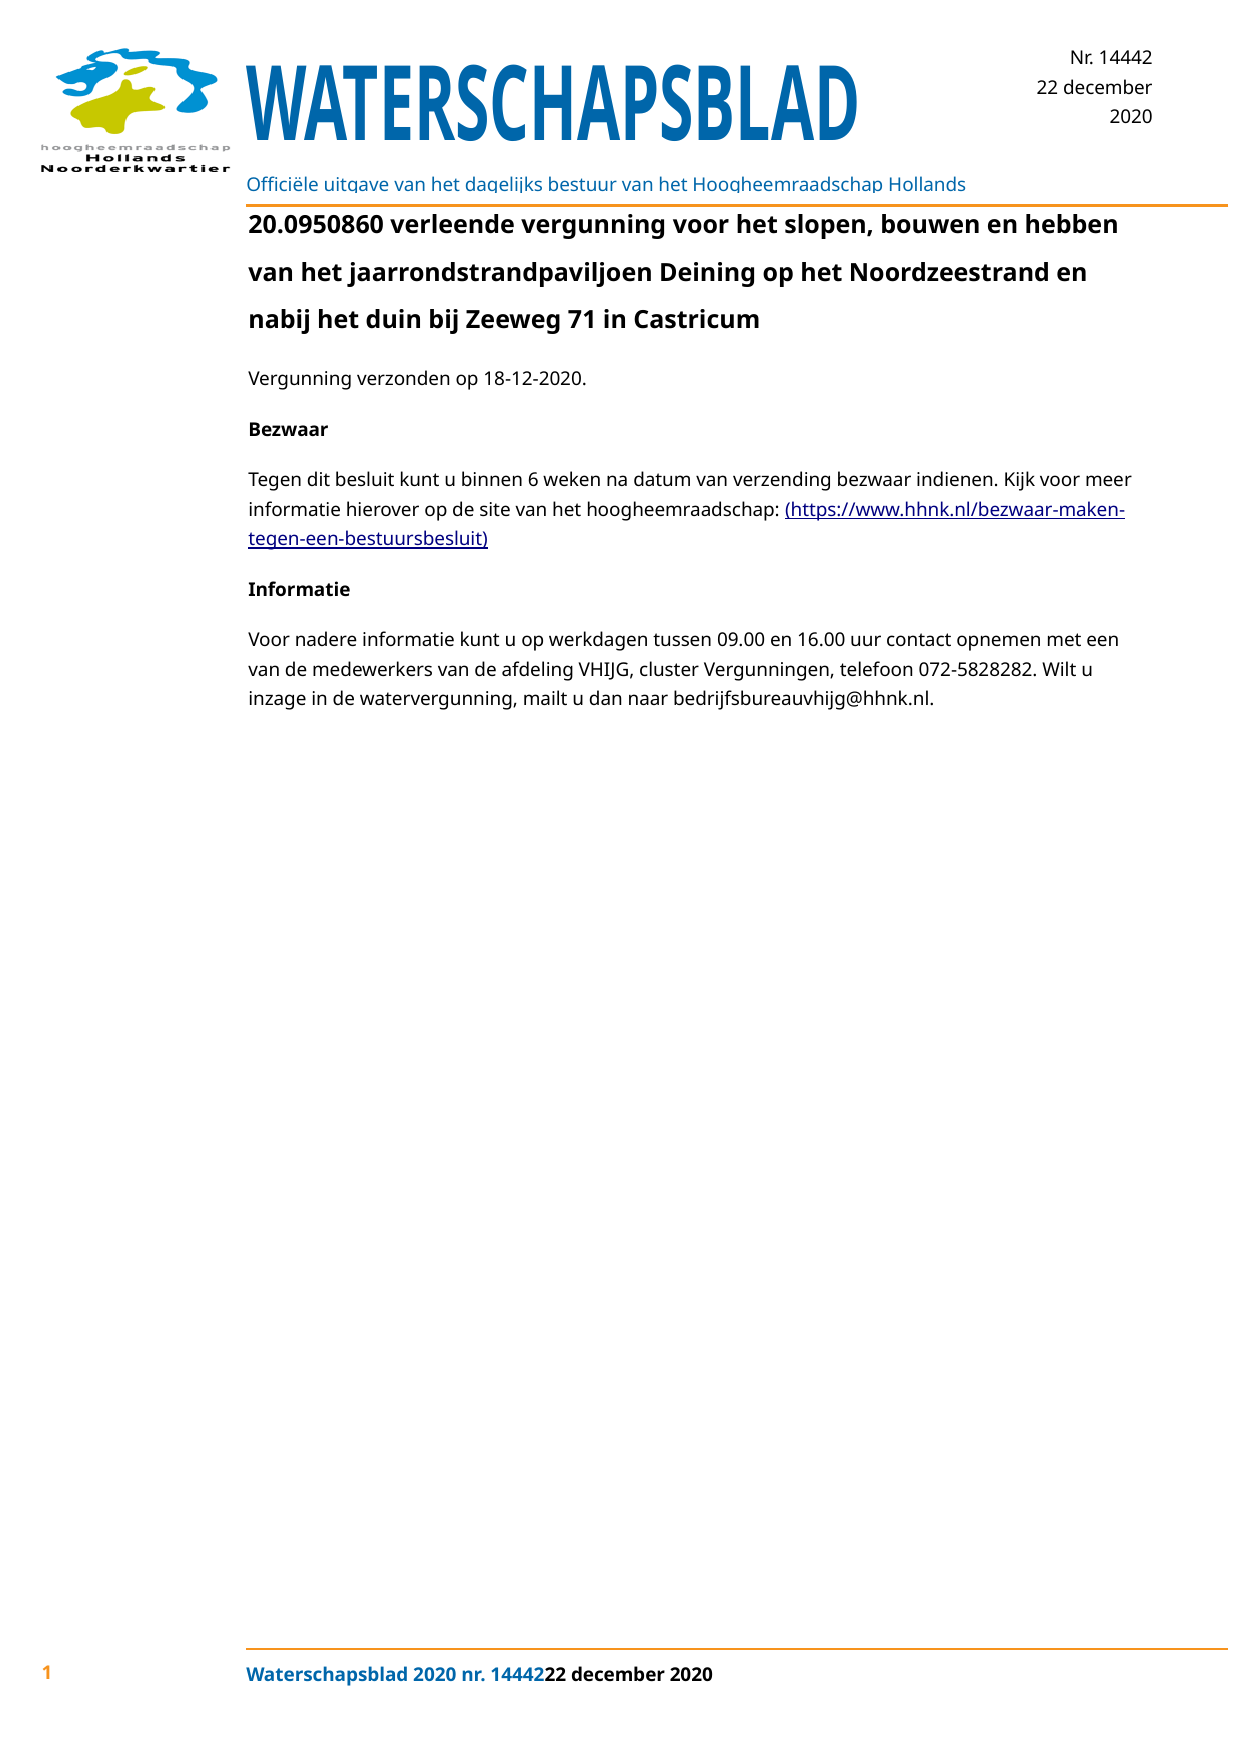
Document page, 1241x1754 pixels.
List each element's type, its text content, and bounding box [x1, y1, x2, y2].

picture [41, 47, 231, 172]
text 20.0950860 verleende vergunning voor het slopen, bouwen en hebben van het jaarrondstrandpaviljoen Deining op het Noordzeestrand en nabij het duin bij Zeeweg 71 in Castricum [248, 207, 1152, 336]
text Voor nadere informatie kunt u op werkdagen tussen 09.00 en 16.00 uur contact opnemen met een van de medewerkers van de afdeling VHIJG, cluster Vergunningen, telefoon 072-5828282. Wilt u inzage in de watervergunning, mailt u dan naar bedrijfsbureauvhijg@hhnk.nl. [248, 626, 1152, 711]
text Bezwaar [248, 416, 1152, 442]
text Tegen dit besluit kunt u binnen 6 weken na datum van verzending bezwaar indienen. Kijk voor meer informatie hierover op de site van het hoogheemraadschap: (https://www.hhnk.nl/bezwaar-maken-tegen-een-bestuursbesluit) [248, 466, 1152, 551]
text Vergunning verzonden op 18-12-2020. [248, 366, 1152, 391]
text Informatie [248, 576, 1152, 602]
